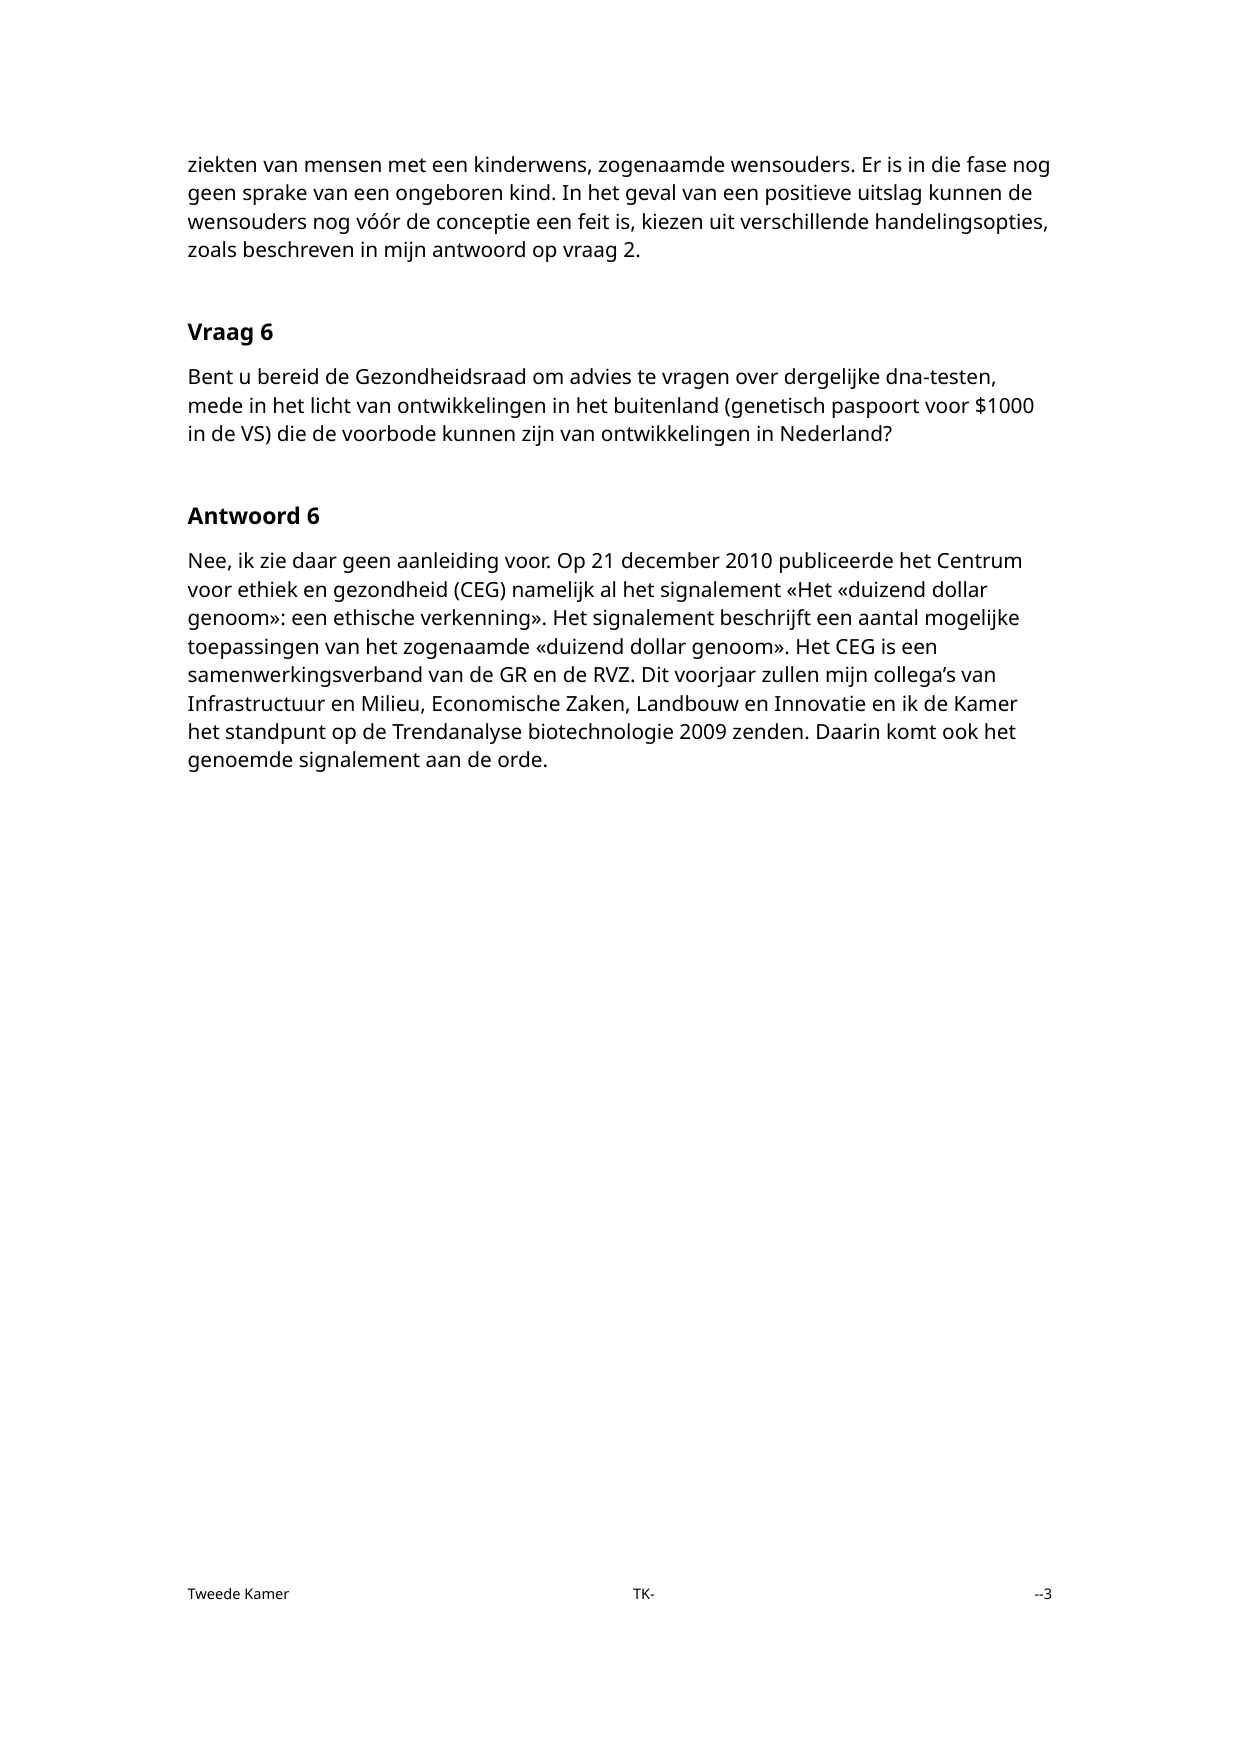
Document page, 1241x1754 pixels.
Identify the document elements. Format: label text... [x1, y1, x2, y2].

text Nee, ik zie daar geen aanleiding voor. Op 21 december 2010 publiceerde het Centrum voor ethiek en gezondheid (CEG) namelijk al het signalement «Het «duizend dollar genoom»: een ethische verkenning». Het signalement beschrijft een aantal mogelijke toepassingen van het zogenaamde «duizend dollar genoom». Het CEG is een samenwerkingsverband van de GR en de RVZ. Dit voorjaar zullen mijn collega’s van Infrastructuur en Milieu, Economische Zaken, Landbouw en Innovatie en ik de Kamer het standpunt op de Trendanalyse biotechnologie 2009 zenden. Daarin komt ook het genoemde signalement aan de orde. [187, 547, 1053, 774]
text ziekten van mensen met een kinderwens, zogenaamde wensouders. Er is in die fase nog geen sprake van een ongeboren kind. In het geval van een positieve uitslag kunnen de wensouders nog vóór de conceptie een feit is, kiezen uit verschillende handelingsopties, zoals beschreven in mijn antwoord op vraag 2. [187, 150, 1053, 264]
subtitle Antwoord 6 [187, 500, 1053, 532]
text Bent u bereid de Gezondheidsraad om advies te vragen over dergelijke dna-testen, mede in het licht van ontwikkelingen in het buitenland (genetisch paspoort voor $1000 in de VS) die de voorbode kunnen zijn van ontwikkelingen in Nederland? [187, 362, 1053, 448]
subtitle Vraag 6 [187, 316, 1053, 347]
